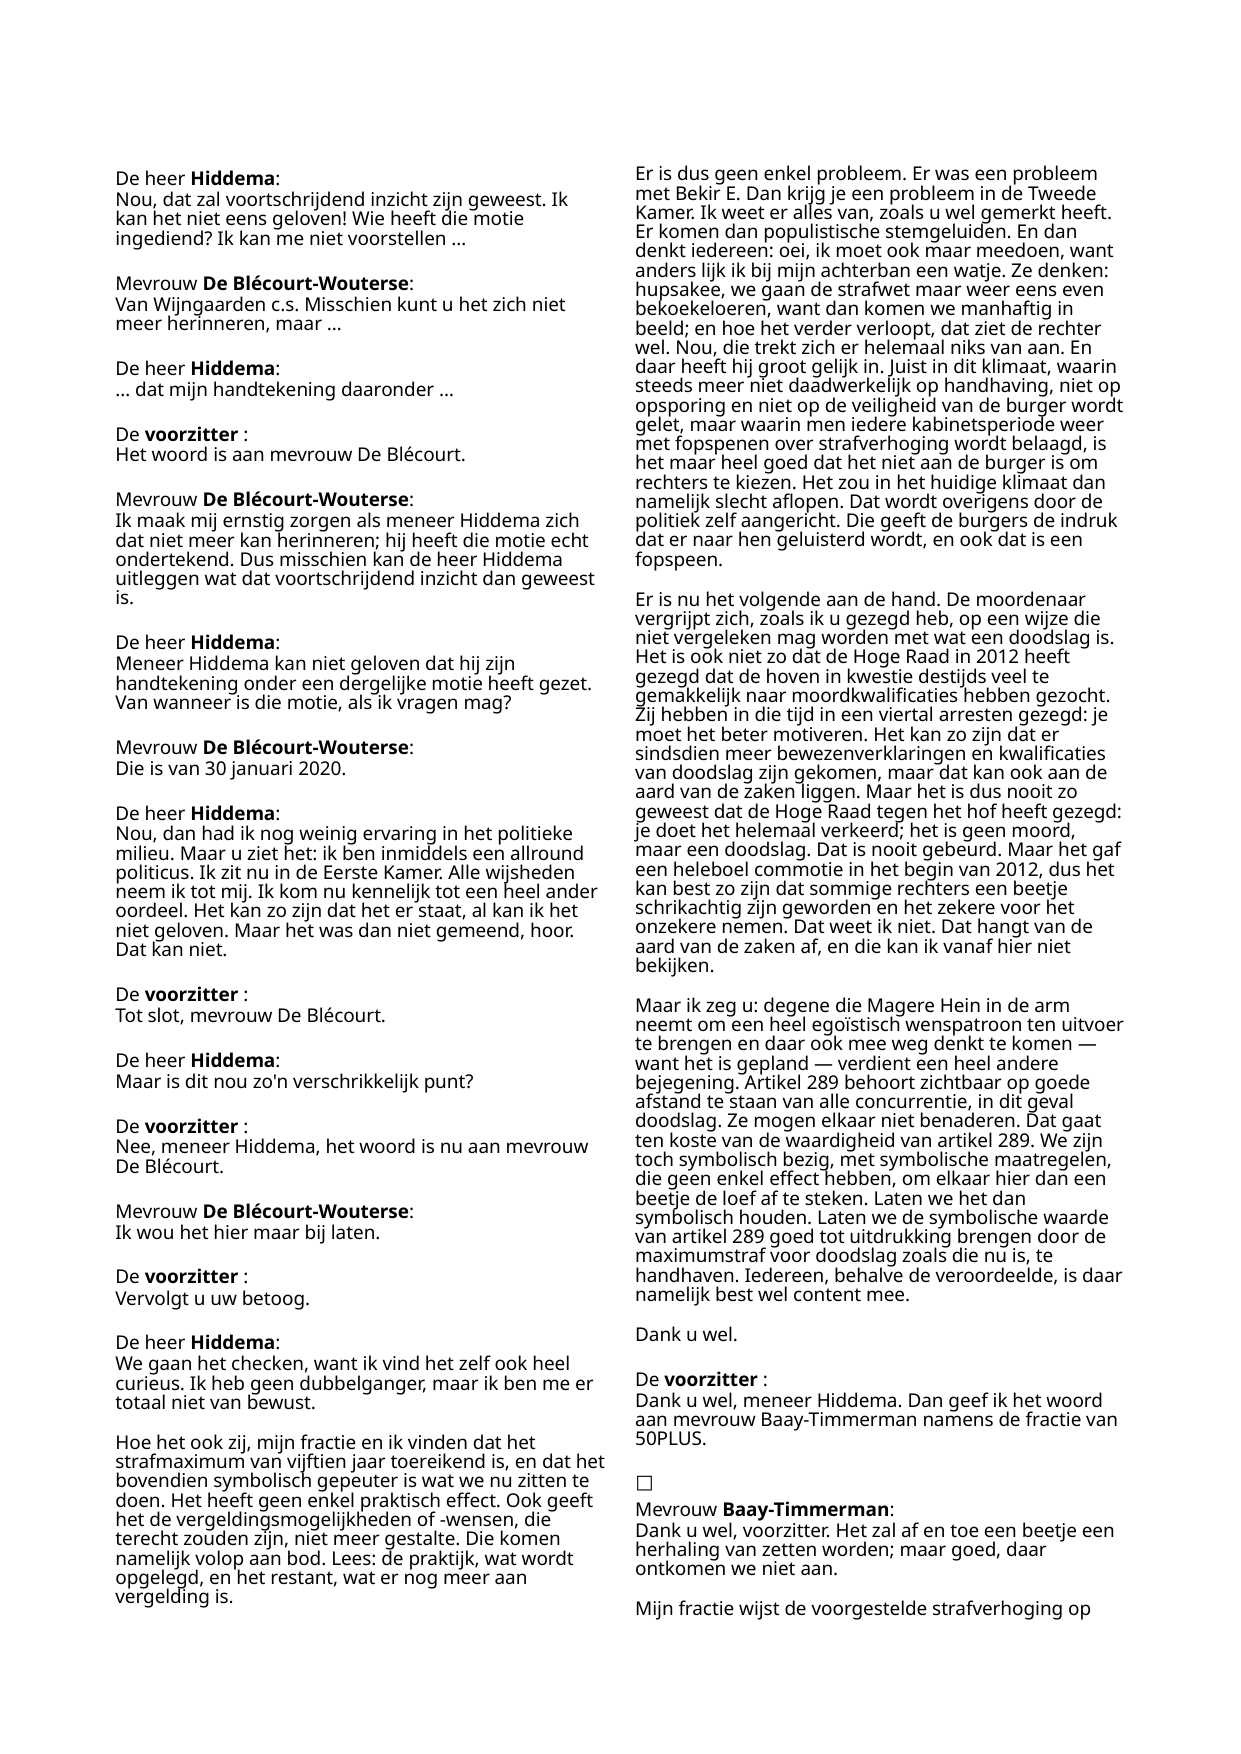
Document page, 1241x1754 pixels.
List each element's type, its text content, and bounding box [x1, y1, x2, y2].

text De heer Hiddema: [115, 355, 605, 381]
text Maar ik zeg u: degene die Magere Hein in de arm neemt om een heel egoïstisch wenspatroon ten uitvoer te brengen en daar ook mee weg denkt te komen — want het is gepland — verdient een heel andere bejegening. Artikel 289 behoort zichtbaar op goede afstand te staan van alle concurrentie, in dit geval doodslag. Ze mogen elkaar niet benaderen. Dat gaat ten koste van de waardigheid van artikel 289. We zijn toch symbolisch bezig, met symbolische maatregelen, die geen enkel effect hebben, om elkaar hier dan een beetje de loef af te steken. Laten we het dan symbolisch houden. Laten we de symbolische waarde van artikel 289 goed tot uitdrukking brengen door de maximumstraf voor doodslag zoals die nu is, te handhaven. Iedereen, behalve de veroordeelde, is daar namelijk best wel content mee. [635, 997, 1125, 1305]
text Ik maak mij ernstig zorgen als meneer Hiddema zich dat niet meer kan herinneren; hij heeft die motie echt ondertekend. Dus misschien kan de heer Hiddema uitleggen wat dat voortschrijdend inzicht dan geweest is. [115, 512, 605, 609]
text Nou, dan had ik nog weinig ervaring in het politieke milieu. Maar u ziet het: ik ben inmiddels een allround politicus. Ik zit nu in de Eerste Kamer. Alle wijsheden neem ik tot mij. Ik kom nu kennelijk tot een heel ander oordeel. Het kan zo zijn dat het er staat, al kan ik het niet geloven. Maar het was dan niet gemeend, hoor. Dat kan niet. [115, 825, 605, 960]
text De heer Hiddema: [115, 1047, 605, 1073]
text De heer Hiddema: [115, 1329, 605, 1355]
text Die is van 30 januari 2020. [115, 759, 605, 779]
text De voorzitter : [115, 981, 605, 1007]
text De voorzitter : [115, 421, 605, 446]
text De voorzitter : [115, 1113, 605, 1138]
text Mevrouw De Blécourt-Wouterse: [115, 734, 605, 759]
text Nee, meneer Hiddema, het woord is nu aan mevrouw De Blécourt. [115, 1138, 605, 1177]
text Mevrouw Baay-Timmerman: [635, 1496, 1125, 1522]
text De heer Hiddema: [115, 629, 605, 655]
text Hoe het ook zij, mijn fractie en ik vinden dat het strafmaximum van vijftien jaar toereikend is, en dat het bovendien symbolisch gepeuter is wat we nu zitten te doen. Het heeft geen enkel praktisch effect. Ook geeft het de vergeldingsmogelijkheden of -wensen, die terecht zouden zijn, niet meer gestalte. Die komen namelijk volop aan bod. Lees: de praktijk, wat wordt opgelegd, en het restant, wat er nog meer aan vergelding is. [115, 1434, 605, 1607]
text Ik wou het hier maar bij laten. [115, 1224, 605, 1243]
text Van Wijngaarden c.s. Misschien kunt u het zich niet meer herinneren, maar … [115, 296, 605, 334]
text Maar is dit nou zo'n verschrikkelijk punt? [115, 1073, 605, 1092]
text Er is dus geen enkel probleem. Er was een probleem met Bekir E. Dan krijg je een probleem in de Tweede Kamer. Ik weet er alles van, zoals u wel gemerkt heeft. Er komen dan populistische stemgeluiden. En dan denkt iedereen: oei, ik moet ook maar meedoen, want anders lijk ik bij mijn achterban een watje. Ze denken: hupsakee, we gaan de strafwet maar weer eens even bekoekeloeren, want dan komen we manhaftig in beeld; en hoe het verder verloopt, dat ziet de rechter wel. Nou, die trekt zich er helemaal niks van aan. En daar heeft hij groot gelijk in. Juist in dit klimaat, waarin steeds meer niet daadwerkelijk op handhaving, niet op opsporing en niet op de veiligheid van de burger wordt gelet, maar waarin men iedere kabinetsperiode weer met fopspenen over strafverhoging wordt belaagd, is het maar heel goed dat het niet aan de burger is om rechters te kiezen. Het zou in het huidige klimaat dan namelijk slecht aflopen. Dat wordt overigens door de politiek zelf aangericht. Die geeft de burgers de indruk dat er naar hen geluisterd wordt, en ook dat is een fopspeen. [635, 165, 1125, 570]
text Mevrouw De Blécourt-Wouterse: [115, 487, 605, 512]
text Mijn fractie wijst de voorgestelde strafverhoging op [635, 1600, 1125, 1620]
text Tot slot, mevrouw De Blécourt. [115, 1007, 605, 1026]
text … dat mijn handtekening daaronder … [115, 381, 605, 400]
text De heer Hiddema: [115, 165, 605, 191]
text We gaan het checken, want ik vind het zelf ook heel curieus. Ik heb geen dubbelganger, maar ik ben me er totaal niet van bewust. [115, 1355, 605, 1413]
text ⬜ [635, 1470, 1125, 1496]
text Mevrouw De Blécourt-Wouterse: [115, 270, 605, 296]
text Meneer Hiddema kan niet geloven dat hij zijn handtekening onder een dergelijke motie heeft gezet. Van wanneer is die motie, als ik vragen mag? [115, 655, 605, 713]
text Dank u wel, voorzitter. Het zal af en toe een beetje een herhaling van zetten worden; maar goed, daar ontkomen we niet aan. [635, 1522, 1125, 1580]
text De voorzitter : [635, 1366, 1125, 1392]
text Mevrouw De Blécourt-Wouterse: [115, 1198, 605, 1224]
text Dank u wel. [635, 1326, 1125, 1345]
text Vervolgt u uw betoog. [115, 1289, 605, 1309]
text De voorzitter : [115, 1264, 605, 1289]
text Het woord is aan mevrouw De Blécourt. [115, 446, 605, 466]
text De heer Hiddema: [115, 800, 605, 825]
text Dank u wel, meneer Hiddema. Dan geef ik het woord aan mevrouw Baay-Timmerman namens de fractie van 50PLUS. [635, 1392, 1125, 1449]
text Nou, dat zal voortschrijdend inzicht zijn geweest. Ik kan het niet eens geloven! Wie heeft die motie ingediend? Ik kan me niet voorstellen … [115, 191, 605, 249]
text Er is nu het volgende aan de hand. De moordenaar vergrijpt zich, zoals ik u gezegd heb, op een wijze die niet vergeleken mag worden met wat een doodslag is. Het is ook niet zo dat de Hoge Raad in 2012 heeft gezegd dat de hoven in kwestie destijds veel te gemakkelijk naar moordkwalificaties hebben gezocht. Zij hebben in die tijd in een viertal arresten gezegd: je moet het beter motiveren. Het kan zo zijn dat er sindsdien meer bewezenverklaringen en kwalificaties van doodslag zijn gekomen, maar dat kan ook aan de aard van de zaken liggen. Maar het is dus nooit zo geweest dat de Hoge Raad tegen het hof heeft gezegd: je doet het helemaal verkeerd; het is geen moord, maar een doodslag. Dat is nooit gebeurd. Maar het gaf een heleboel commotie in het begin van 2012, dus het kan best zo zijn dat sommige rechters een beetje schrikachtig zijn geworden en het zekere voor het onzekere nemen. Dat weet ik niet. Dat hangt van de aard van de zaken af, en die kan ik vanaf hier niet bekijken. [635, 591, 1125, 976]
